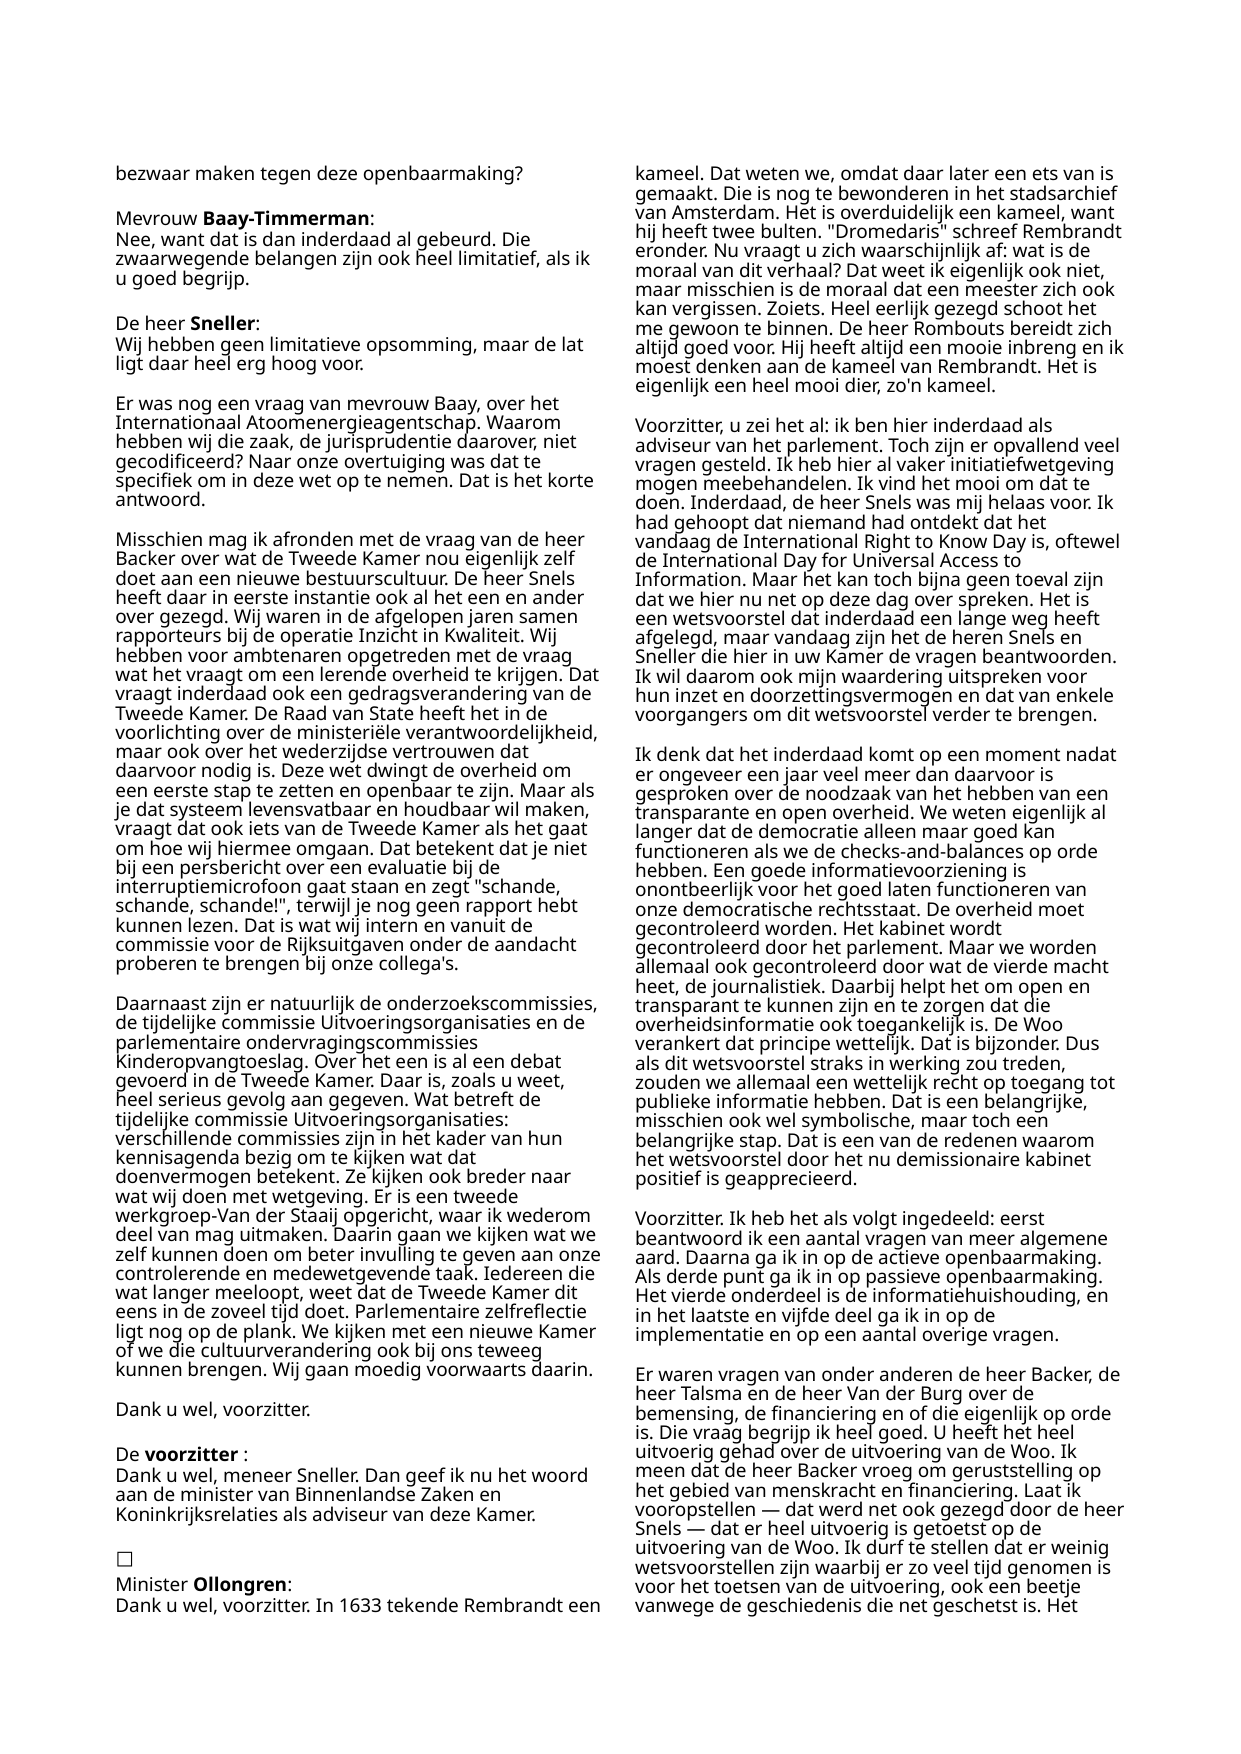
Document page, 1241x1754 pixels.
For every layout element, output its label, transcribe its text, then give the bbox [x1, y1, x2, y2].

text ⬜ [115, 1546, 605, 1571]
text Minister Ollongren: [115, 1571, 605, 1597]
text kameel. Dat weten we, omdat daar later een ets van is gemaakt. Die is nog te bewonderen in het stadsarchief van Amsterdam. Het is overduidelijk een kameel, want hij heeft twee bulten. "Dromedaris" schreef Rembrandt eronder. Nu vraagt u zich waarschijnlijk af: wat is de moraal van dit verhaal? Dat weet ik eigenlijk ook niet, maar misschien is de moraal dat een meester zich ook kan vergissen. Zoiets. Heel eerlijk gezegd schoot het me gewoon te binnen. De heer Rombouts bereidt zich altijd goed voor. Hij heeft altijd een mooie inbreng en ik moest denken aan de kameel van Rembrandt. Het is eigenlijk een heel mooi dier, zo'n kameel. [635, 165, 1125, 397]
text Dank u wel, voorzitter. In 1633 tekende Rembrandt een [115, 1597, 605, 1616]
text De voorzitter : [115, 1441, 605, 1467]
text Voorzitter, u zei het al: ik ben hier inderdaad als adviseur van het parlement. Toch zijn er opvallend veel vragen gesteld. Ik heb hier al vaker initiatiefwetgeving mogen meebehandelen. Ik vind het mooi om dat te doen. Inderdaad, de heer Snels was mij helaas voor. Ik had gehoopt dat niemand had ontdekt dat het vandaag de International Right to Know Day is, oftewel de International Day for Universal Access to Information. Maar het kan toch bijna geen toeval zijn dat we hier nu net op deze dag over spreken. Het is een wetsvoorstel dat inderdaad een lange weg heeft afgelegd, maar vandaag zijn het de heren Snels en Sneller die hier in uw Kamer de vragen beantwoorden. Ik wil daarom ook mijn waardering uitspreken voor hun inzet en doorzettingsvermogen en dat van enkele voorgangers om dit wetsvoorstel verder te brengen. [635, 417, 1125, 726]
text Er waren vragen van onder anderen de heer Backer, de heer Talsma en de heer Van der Burg over de bemensing, de financiering en of die eigenlijk op orde is. Die vraag begrijp ik heel goed. U heeft het heel uitvoerig gehad over de uitvoering van de Woo. Ik meen dat de heer Backer vroeg om geruststelling op het gebied van menskracht en financiering. Laat ik vooropstellen — dat werd net ook gezegd door de heer Snels — dat er heel uitvoerig is getoetst op de uitvoering van de Woo. Ik durf te stellen dat er weinig wetsvoorstellen zijn waarbij er zo veel tijd genomen is voor het toetsen van de uitvoering, ook een beetje vanwege de geschiedenis die net geschetst is. Het [635, 1366, 1125, 1616]
text Nee, want dat is dan inderdaad al gebeurd. Die zwaarwegende belangen zijn ook heel limitatief, als ik u goed begrijp. [115, 231, 605, 289]
text Dank u wel, voorzitter. [115, 1401, 605, 1421]
text Dank u wel, meneer Sneller. Dan geef ik nu het woord aan de minister van Binnenlandse Zaken en Koninkrijksrelaties als adviseur van deze Kamer. [115, 1467, 605, 1525]
text Voorzitter. Ik heb het als volgt ingedeeld: eerst beantwoord ik een aantal vragen van meer algemene aard. Daarna ga ik in op de actieve openbaarmaking. Als derde punt ga ik in op passieve openbaarmaking. Het vierde onderdeel is de informatiehuishouding, en in het laatste en vijfde deel ga ik in op de implementatie en op een aantal overige vragen. [635, 1210, 1125, 1345]
text Misschien mag ik afronden met de vraag van de heer Backer over wat de Tweede Kamer nou eigenlijk zelf doet aan een nieuwe bestuurscultuur. De heer Snels heeft daar in eerste instantie ook al het een en ander over gezegd. Wij waren in de afgelopen jaren samen rapporteurs bij de operatie Inzicht in Kwaliteit. Wij hebben voor ambtenaren opgetreden met de vraag wat het vraagt om een lerende overheid te krijgen. Dat vraagt inderdaad ook een gedragsverandering van de Tweede Kamer. De Raad van State heeft het in de voorlichting over de ministeriële verantwoordelijkheid, maar ook over het wederzijdse vertrouwen dat daarvoor nodig is. Deze wet dwingt de overheid om een eerste stap te zetten en openbaar te zijn. Maar als je dat systeem levensvatbaar en houdbaar wil maken, vraagt dat ook iets van de Tweede Kamer als het gaat om hoe wij hiermee omgaan. Dat betekent dat je niet bij een persbericht over een evaluatie bij de interruptiemicrofoon gaat staan en zegt "schande, schande, schande!", terwijl je nog geen rapport hebt kunnen lezen. Dat is wat wij intern en vanuit de commissie voor de Rijksuitgaven onder de aandacht proberen te brengen bij onze collega's. [115, 531, 605, 974]
text Mevrouw Baay-Timmerman: [115, 205, 605, 231]
text Er was nog een vraag van mevrouw Baay, over het Internationaal Atoomenergieagentschap. Waarom hebben wij die zaak, de jurisprudentie daarover, niet gecodificeerd? Naar onze overtuiging was dat te specifiek om in deze wet op te nemen. Dat is het korte antwoord. [115, 395, 605, 510]
text De heer Sneller: [115, 310, 605, 336]
text Ik denk dat het inderdaad komt op een moment nadat er ongeveer een jaar veel meer dan daarvoor is gesproken over de noodzaak van het hebben van een transparante en open overheid. We weten eigenlijk al langer dat de democratie alleen maar goed kan functioneren als we de checks-and-balances op orde hebben. Een goede informatievoorziening is onontbeerlijk voor het goed laten functioneren van onze democratische rechtsstaat. De overheid moet gecontroleerd worden. Het kabinet wordt gecontroleerd door het parlement. Maar we worden allemaal ook gecontroleerd door wat de vierde macht heet, de journalistiek. Daarbij helpt het om open en transparant te kunnen zijn en te zorgen dat die overheidsinformatie ook toegankelijk is. De Woo verankert dat principe wettelijk. Dat is bijzonder. Dus als dit wetsvoorstel straks in werking zou treden, zouden we allemaal een wettelijk recht op toegang tot publieke informatie hebben. Dat is een belangrijke, misschien ook wel symbolische, maar toch een belangrijke stap. Dat is een van de redenen waarom het wetsvoorstel door het nu demissionaire kabinet positief is geapprecieerd. [635, 746, 1125, 1189]
text Daarnaast zijn er natuurlijk de onderzoekscommissies, de tijdelijke commissie Uitvoeringsorganisaties en de parlementaire ondervragingscommissies Kinderopvangtoeslag. Over het een is al een debat gevoerd in de Tweede Kamer. Daar is, zoals u weet, heel serieus gevolg aan gegeven. Wat betreft de tijdelijke commissie Uitvoeringsorganisaties: verschillende commissies zijn in het kader van hun kennisagenda bezig om te kijken wat dat doenvermogen betekent. Ze kijken ook breder naar wat wij doen met wetgeving. Er is een tweede werkgroep-Van der Staaij opgericht, waar ik wederom deel van mag uitmaken. Daarin gaan we kijken wat we zelf kunnen doen om beter invulling te geven aan onze controlerende en medewetgevende taak. Iedereen die wat langer meeloopt, weet dat de Tweede Kamer dit eens in de zoveel tijd doet. Parlementaire zelfreflectie ligt nog op de plank. We kijken met een nieuwe Kamer of we die cultuurverandering ook bij ons teweeg kunnen brengen. Wij gaan moedig voorwaarts daarin. [115, 995, 605, 1381]
text bezwaar maken tegen deze openbaarmaking? [115, 165, 605, 184]
text Wij hebben geen limitatieve opsomming, maar de lat ligt daar heel erg hoog voor. [115, 336, 605, 374]
